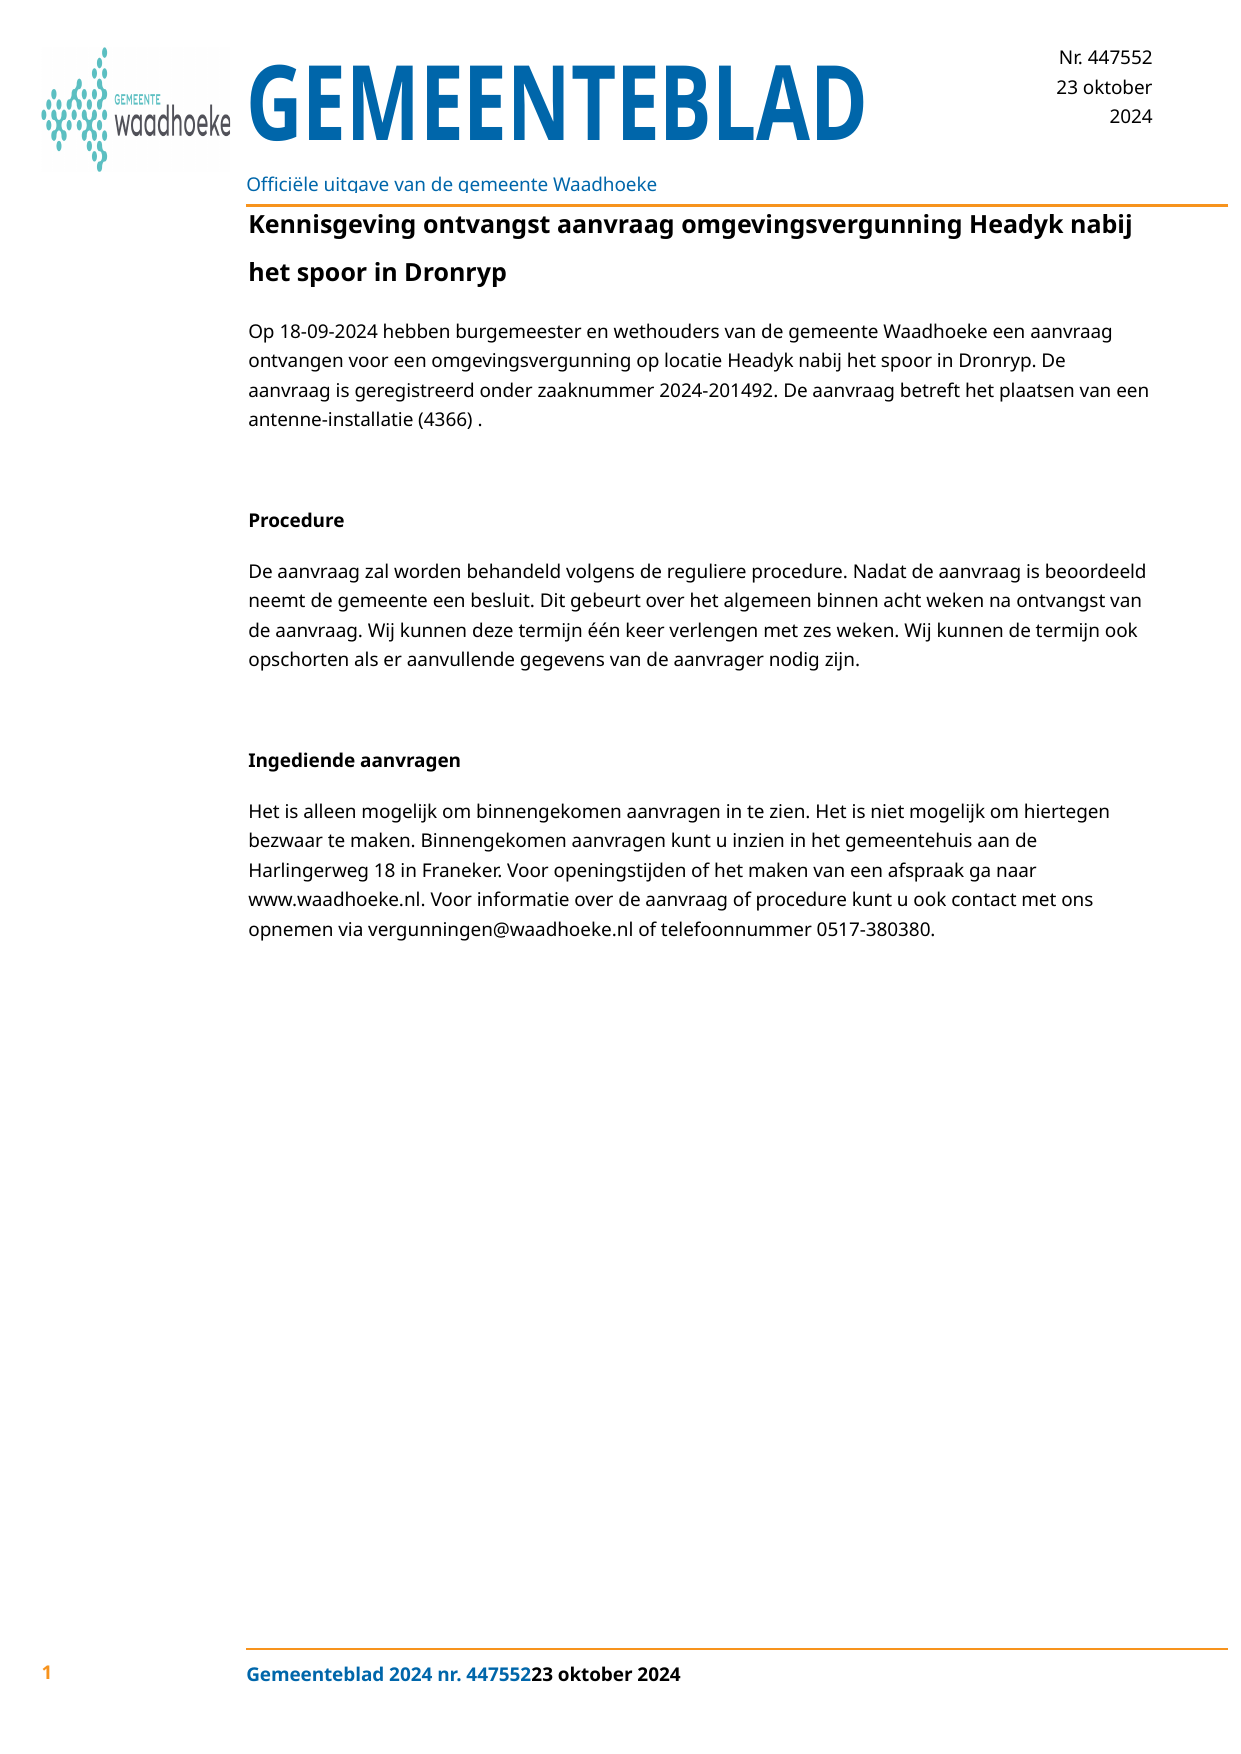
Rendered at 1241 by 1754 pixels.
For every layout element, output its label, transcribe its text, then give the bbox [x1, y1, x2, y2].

picture [41, 47, 231, 172]
text Ingediende aanvragen [248, 747, 1152, 773]
text Op 18-09-2024 hebben burgemeester en wethouders van de gemeente Waadhoeke een aanvraag ontvangen voor een omgevingsvergunning op locatie Headyk nabij het spoor in Dronryp. De aanvraag is geregistreerd onder zaaknummer 2024-201492. De aanvraag betreft het plaatsen van een antenne-installatie (4366) . [248, 318, 1152, 432]
text De aanvraag zal worden behandeld volgens de reguliere procedure. Nadat de aanvraag is beoordeeld neemt de gemeente een besluit. Dit gebeurt over het algemeen binnen acht weken na ontvangst van de aanvraag. Wij kunnen deze termijn één keer verlengen met zes weken. Wij kunnen de termijn ook opschorten als er aanvullende gegevens van de aanvrager nodig zijn. [248, 558, 1152, 672]
text Procedure [248, 507, 1152, 533]
text Kennisgeving ontvangst aanvraag omgevingsvergunning Headyk nabij het spoor in Dronryp [248, 207, 1152, 288]
text Het is alleen mogelijk om binnengekomen aanvragen in te zien. Het is niet mogelijk om hiertegen bezwaar te maken. Binnengekomen aanvragen kunt u inzien in het gemeentehuis aan de Harlingerweg 18 in Franeker. Voor openingstijden of het maken van een afspraak ga naar www.waadhoeke.nl. Voor informatie over de aanvraag of procedure kunt u ook contact met ons opnemen via vergunningen@waadhoeke.nl of telefoonnummer 0517-380380. [248, 798, 1152, 942]
